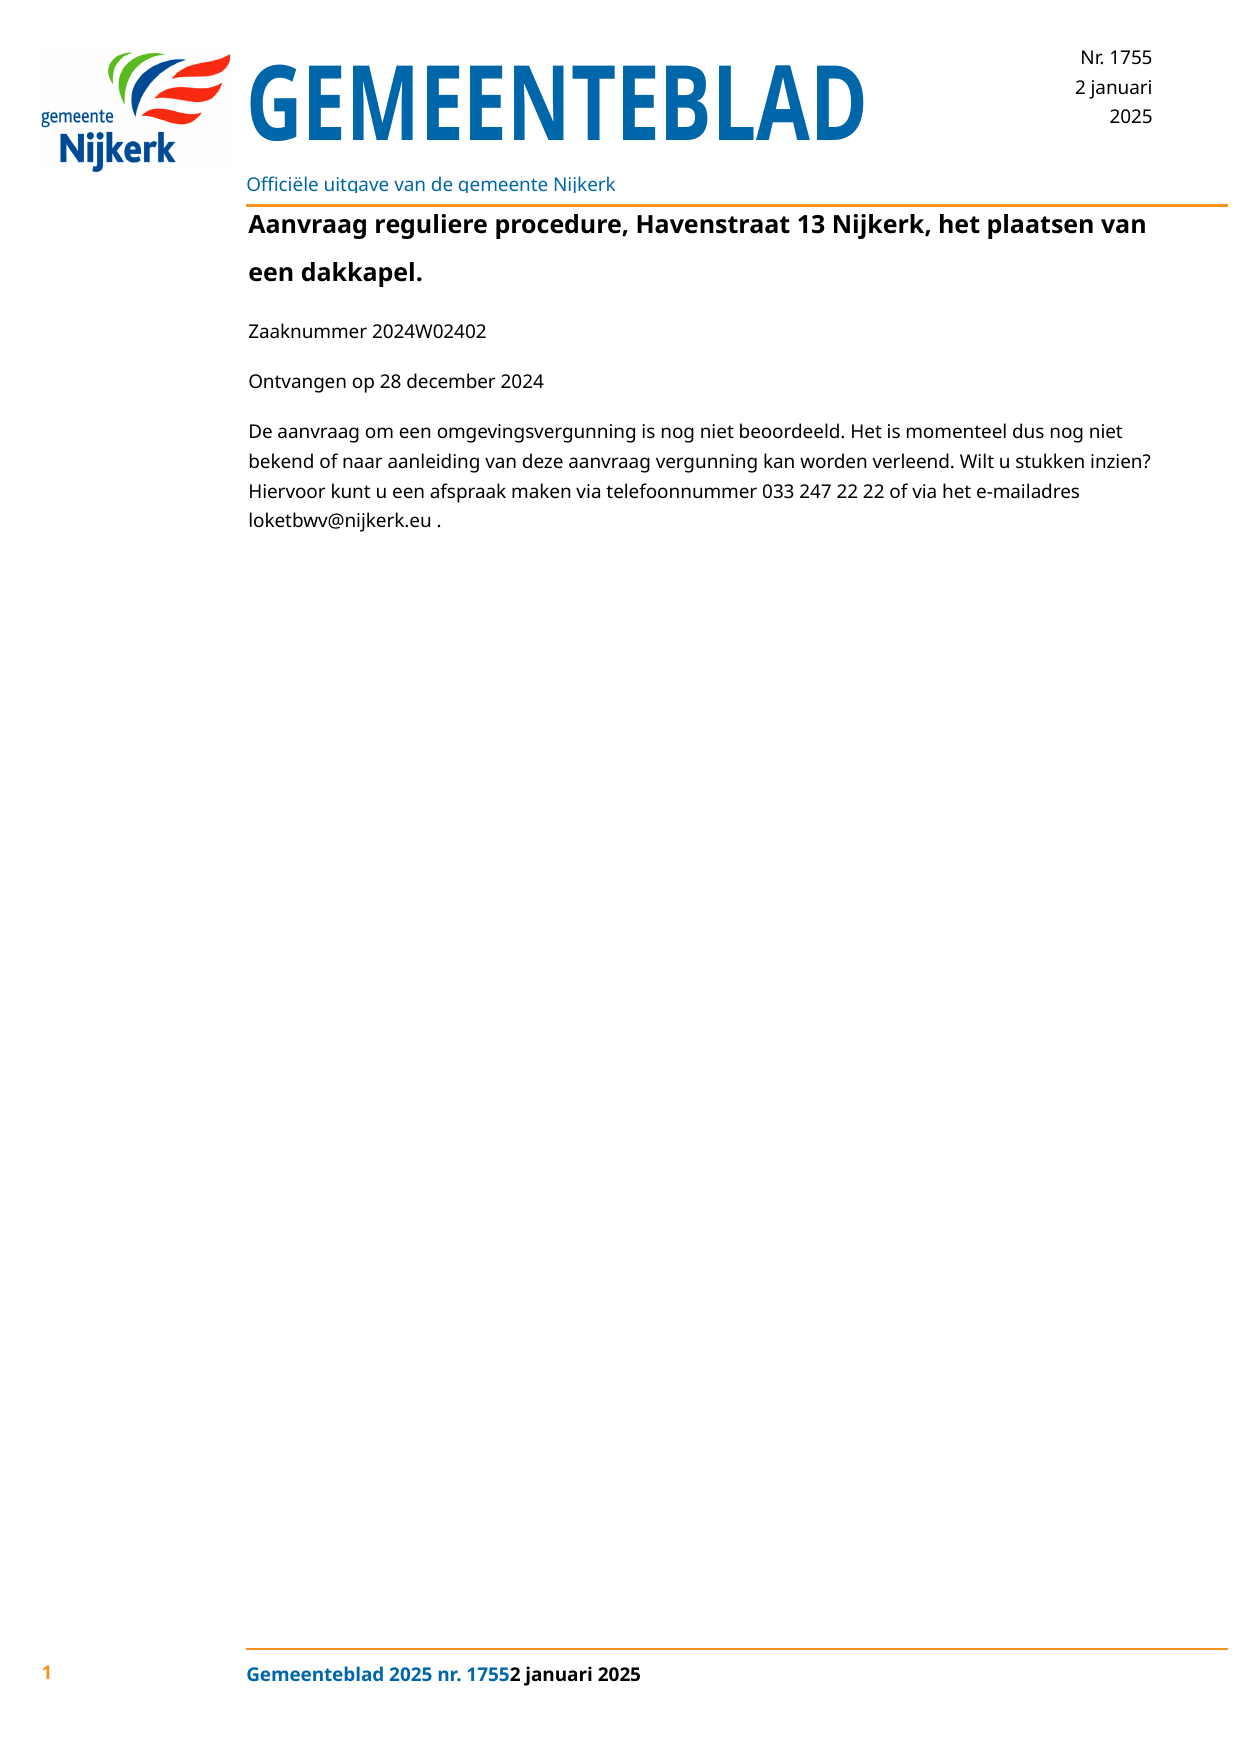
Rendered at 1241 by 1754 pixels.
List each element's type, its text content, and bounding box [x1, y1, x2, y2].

picture [41, 47, 231, 172]
text Ontvangen op 28 december 2024 [248, 368, 1152, 394]
text Aanvraag reguliere procedure, Havenstraat 13 Nijkerk, het plaatsen van een dakkapel. [248, 207, 1152, 288]
text Zaaknummer 2024W02402 [248, 318, 1152, 344]
text De aanvraag om een omgevingsvergunning is nog niet beoordeeld. Het is momenteel dus nog niet bekend of naar aanleiding van deze aanvraag vergunning kan worden verleend. Wilt u stukken inzien? Hiervoor kunt u een afspraak maken via telefoonnummer 033 247 22 22 of via het e-mailadres loketbwv@nijkerk.eu . [248, 419, 1152, 533]
